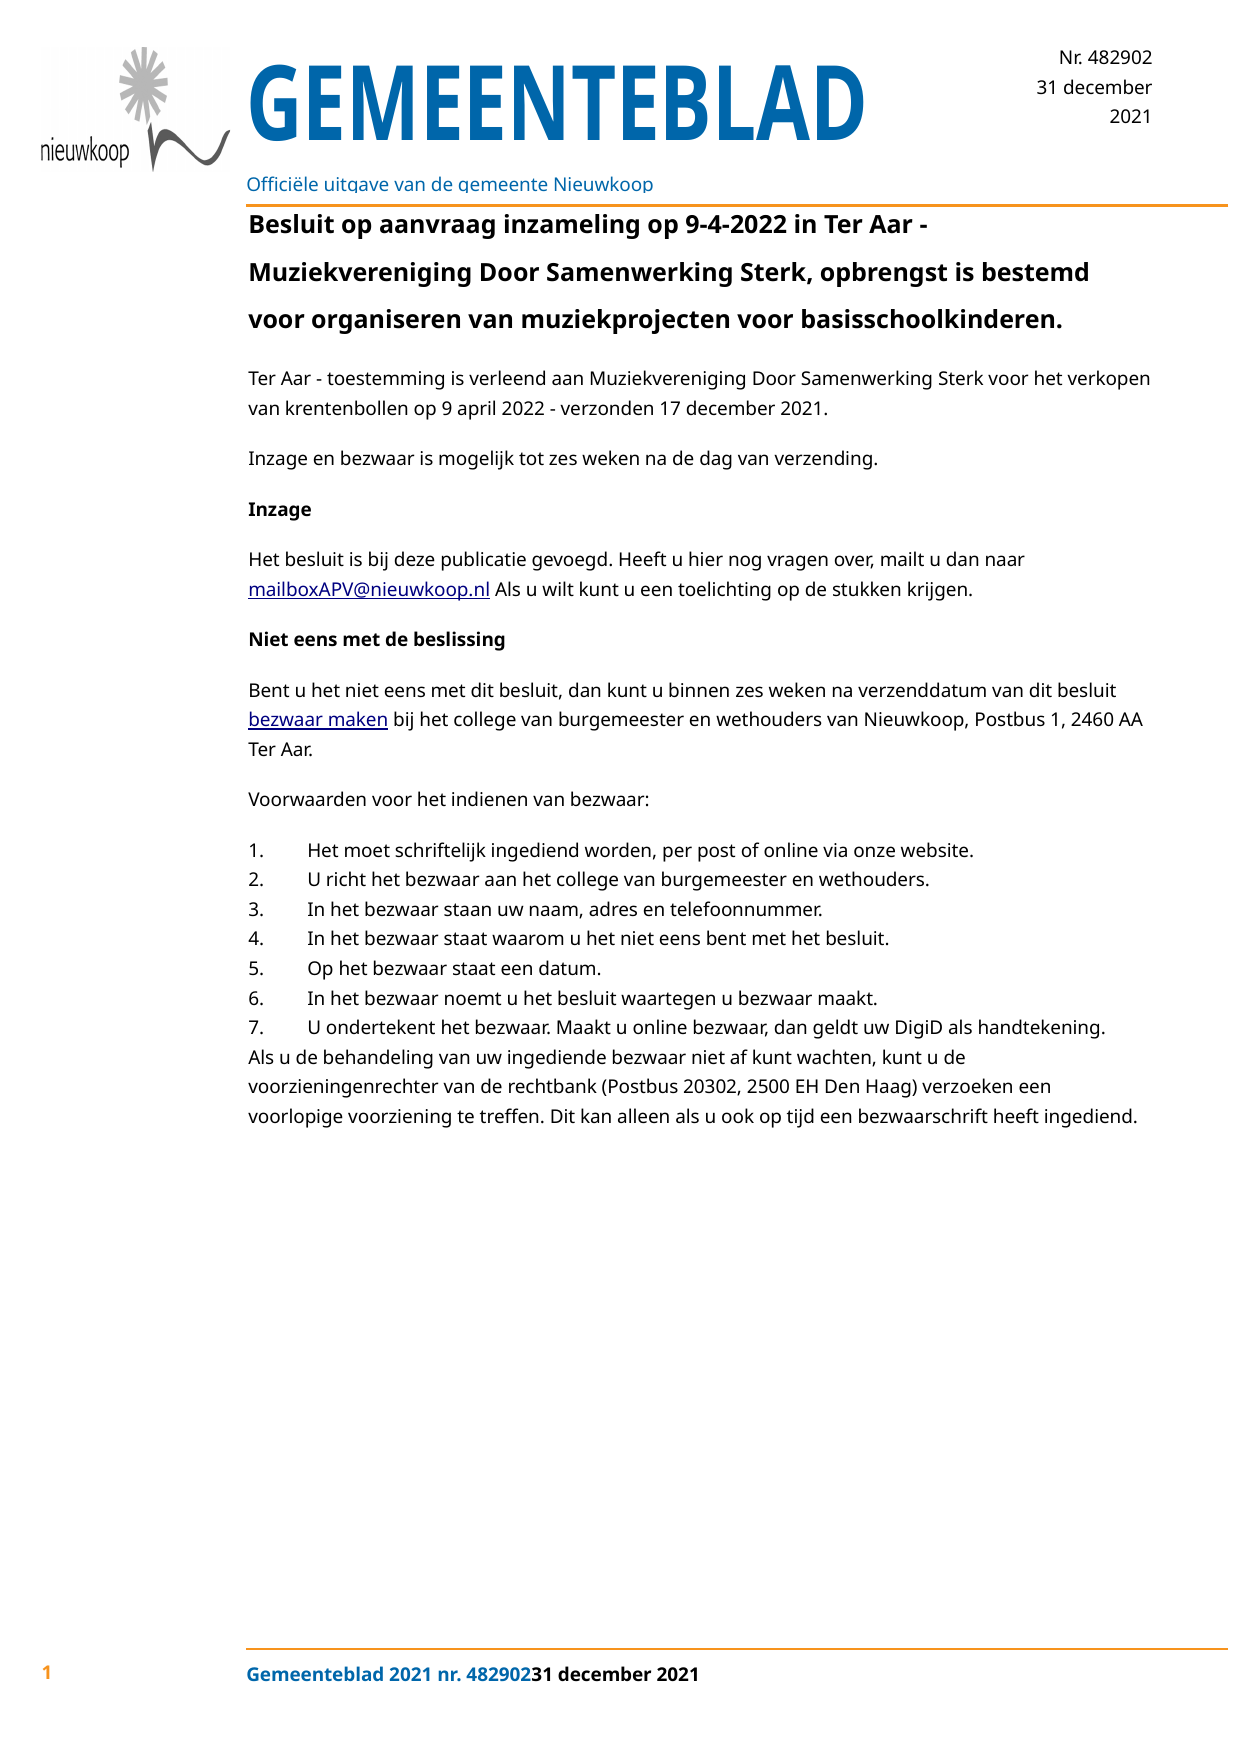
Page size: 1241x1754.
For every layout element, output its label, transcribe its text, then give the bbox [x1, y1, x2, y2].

list In het bezwaar staat waarom u het niet eens bent met het besluit. [248, 926, 1152, 951]
text Niet eens met de beslissing [248, 626, 1152, 652]
text Voorwaarden voor het indienen van bezwaar: [248, 786, 1152, 812]
picture [41, 47, 231, 172]
text Inzage [248, 496, 1152, 522]
text Ter Aar - toestemming is verleend aan Muziekvereniging Door Samenwerking Sterk voor het verkopen van krentenbollen op 9 april 2022 - verzonden 17 december 2021. [248, 366, 1152, 421]
text Bent u het niet eens met dit besluit, dan kunt u binnen zes weken na verzenddatum van dit besluit bezwaar maken bij het college van burgemeester en wethouders van Nieuwkoop, Postbus 1, 2460 AA Ter Aar. [248, 677, 1152, 762]
list U ondertekent het bezwaar. Maakt u online bezwaar, dan geldt uw DigiD als handtekening. [248, 1014, 1152, 1040]
text Inzage en bezwaar is mogelijk tot zes weken na de dag van verzending. [248, 446, 1152, 471]
text Als u de behandeling van uw ingediende bezwaar niet af kunt wachten, kunt u de voorzieningenrechter van de rechtbank (Postbus 20302, 2500 EH Den Haag) verzoeken een voorlopige voorziening te treffen. Dit kan alleen als u ook op tijd een bezwaarschrift heeft ingediend. [248, 1044, 1152, 1129]
list Het moet schriftelijk ingediend worden, per post of online via onze website. [248, 837, 1152, 862]
text Besluit op aanvraag inzameling op 9-4-2022 in Ter Aar - Muziekvereniging Door Samenwerking Sterk, opbrengst is bestemd voor organiseren van muziekprojecten voor basisschoolkinderen. [248, 207, 1152, 336]
list Op het bezwaar staat een datum. [248, 955, 1152, 981]
list In het bezwaar noemt u het besluit waartegen u bezwaar maakt. [248, 985, 1152, 1010]
list In het bezwaar staan uw naam, adres en telefoonnummer. [248, 896, 1152, 922]
text Het besluit is bij deze publicatie gevoegd. Heeft u hier nog vragen over, mailt u dan naar mailboxAPV@nieuwkoop.nl Als u wilt kunt u een toelichting op de stukken krijgen. [248, 546, 1152, 602]
list U richt het bezwaar aan het college van burgemeester en wethouders. [248, 866, 1152, 892]
